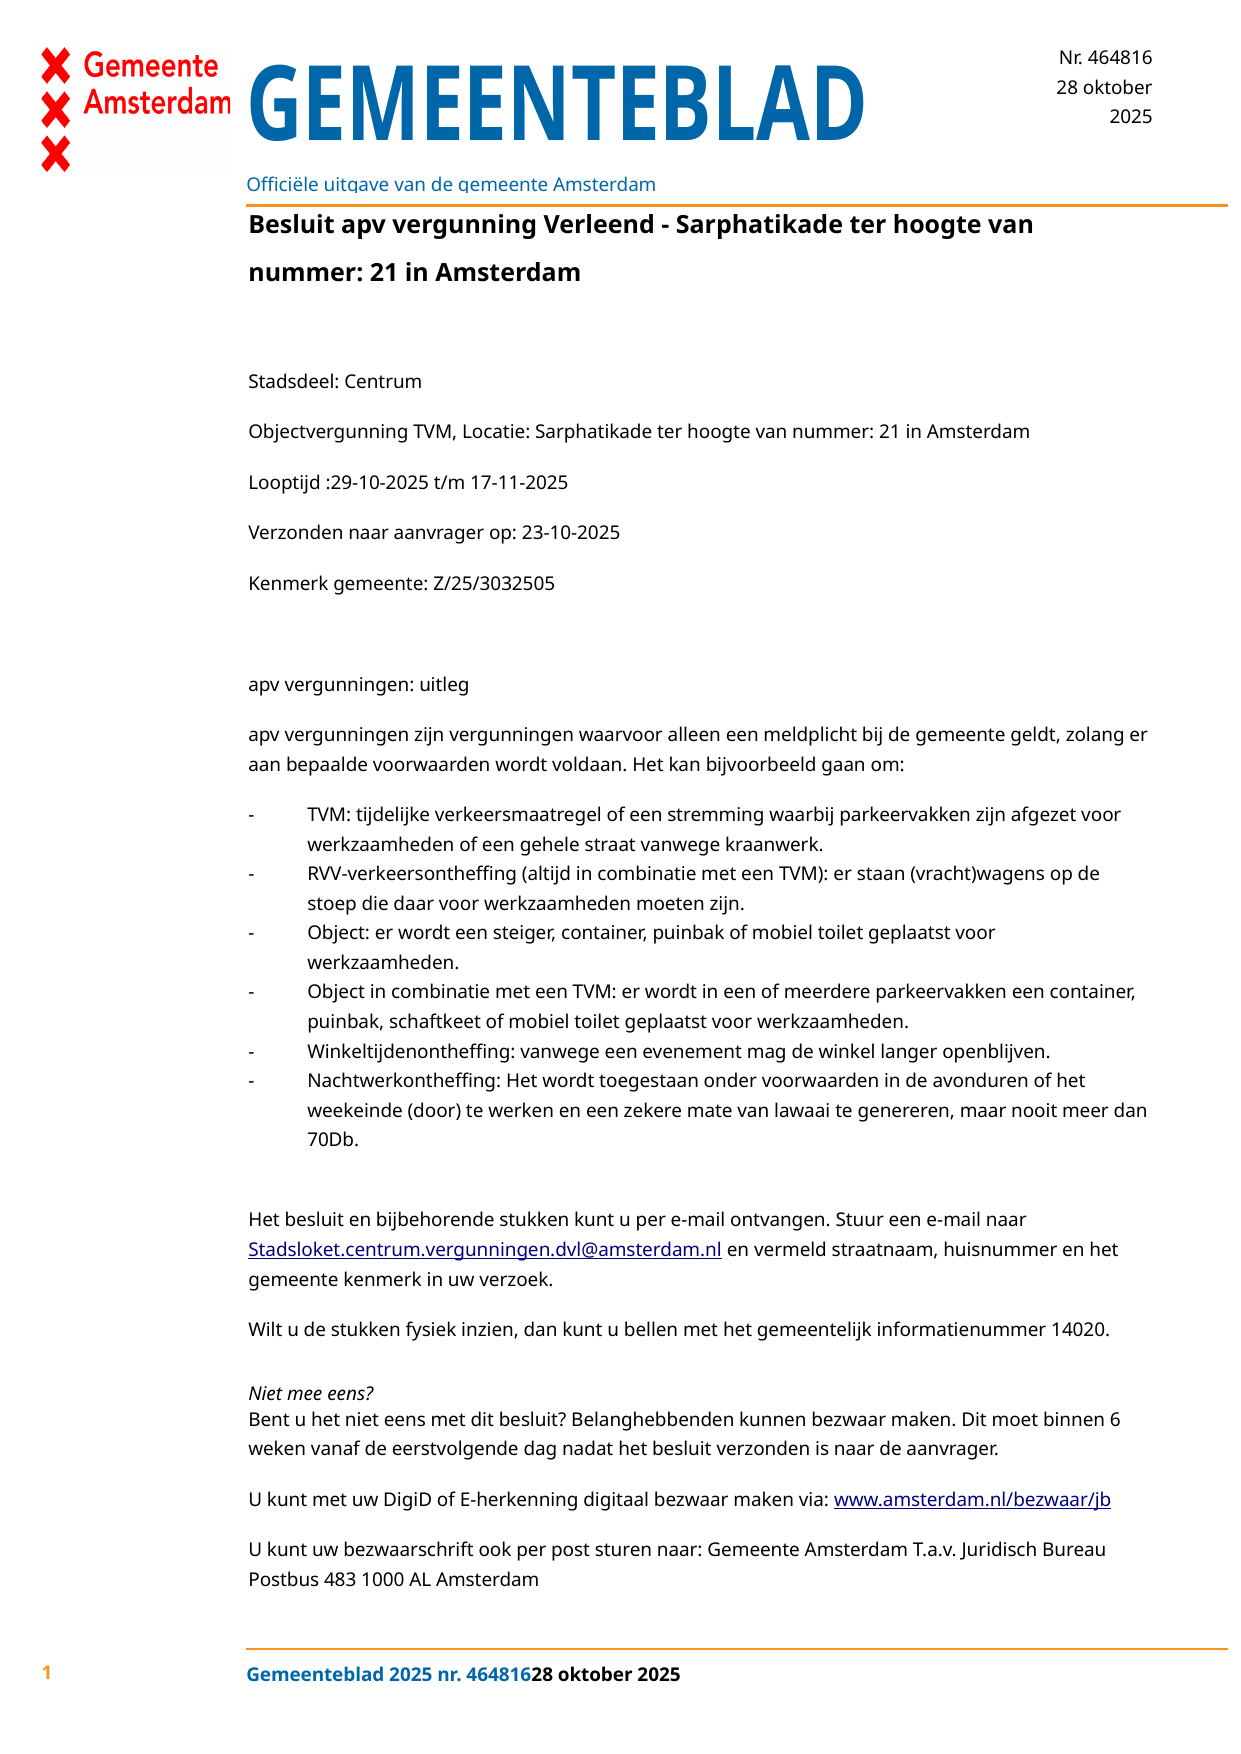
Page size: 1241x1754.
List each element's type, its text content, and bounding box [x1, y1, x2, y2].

list Winkeltijdenontheffing: vanwege een evenement mag de winkel langer openblijven. [248, 1038, 1152, 1064]
picture [41, 47, 231, 172]
text Kenmerk gemeente: Z/25/3032505 [248, 570, 1152, 596]
text Niet mee eens? [248, 1380, 1152, 1406]
text Wilt u de stukken fysiek inzien, dan kunt u bellen met het gemeentelijk informatienummer 14020. [248, 1316, 1152, 1342]
list Nachtwerkontheffing: Het wordt toegestaan onder voorwaarden in de avonduren of het weekeinde (door) te werken en een zekere mate van lawaai te genereren, maar nooit meer dan 70Db. [248, 1067, 1152, 1152]
text Looptijd :29-10-2025 t/m 17-11-2025 [248, 469, 1152, 495]
list Object: er wordt een steiger, container, puinbak of mobiel toilet geplaatst voor werkzaamheden. [248, 919, 1152, 975]
text apv vergunningen: uitleg [248, 671, 1152, 697]
text Besluit apv vergunning Verleend - Sarphatikade ter hoogte van nummer: 21 in Amsterdam [248, 207, 1152, 288]
text Stadsdeel: Centrum [248, 368, 1152, 394]
text Objectvergunning TVM, Locatie: Sarphatikade ter hoogte van nummer: 21 in Amsterdam [248, 419, 1152, 444]
text Bent u het niet eens met dit besluit? Belanghebbenden kunnen bezwaar maken. Dit moet binnen 6 weken vanaf de eerstvolgende dag nadat het besluit verzonden is naar de aanvrager. [248, 1406, 1152, 1461]
text U kunt met uw DigiD of E-herkenning digitaal bezwaar maken via: www.amsterdam.nl/bezwaar/jb [248, 1486, 1152, 1512]
text apv vergunningen zijn vergunningen waarvoor alleen een meldplicht bij de gemeente geldt, zolang er aan bepaalde voorwaarden wordt voldaan. Het kan bijvoorbeeld gaan om: [248, 721, 1152, 777]
list TVM: tijdelijke verkeersmaatregel of een stremming waarbij parkeervakken zijn afgezet voor werkzaamheden of een gehele straat vanwege kraanwerk. [248, 801, 1152, 857]
list RVV-verkeersontheffing (altijd in combinatie met een TVM): er staan (vracht)wagens op de stoep die daar voor werkzaamheden moeten zijn. [248, 860, 1152, 916]
list Object in combinatie met een TVM: er wordt in een of meerdere parkeervakken een container, puinbak, schaftkeet of mobiel toilet geplaatst voor werkzaamheden. [248, 979, 1152, 1034]
text Verzonden naar aanvrager op: 23-10-2025 [248, 519, 1152, 545]
text U kunt uw bezwaarschrift ook per post sturen naar: Gemeente Amsterdam T.a.v. Juridisch Bureau Postbus 483 1000 AL Amsterdam [248, 1536, 1152, 1592]
text Het besluit en bijbehorende stukken kunt u per e-mail ontvangen. Stuur een e-mail naar Stadsloket.centrum.vergunningen.dvl@amsterdam.nl en vermeld straatnaam, huisnummer en het gemeente kenmerk in uw verzoek. [248, 1207, 1152, 1292]
